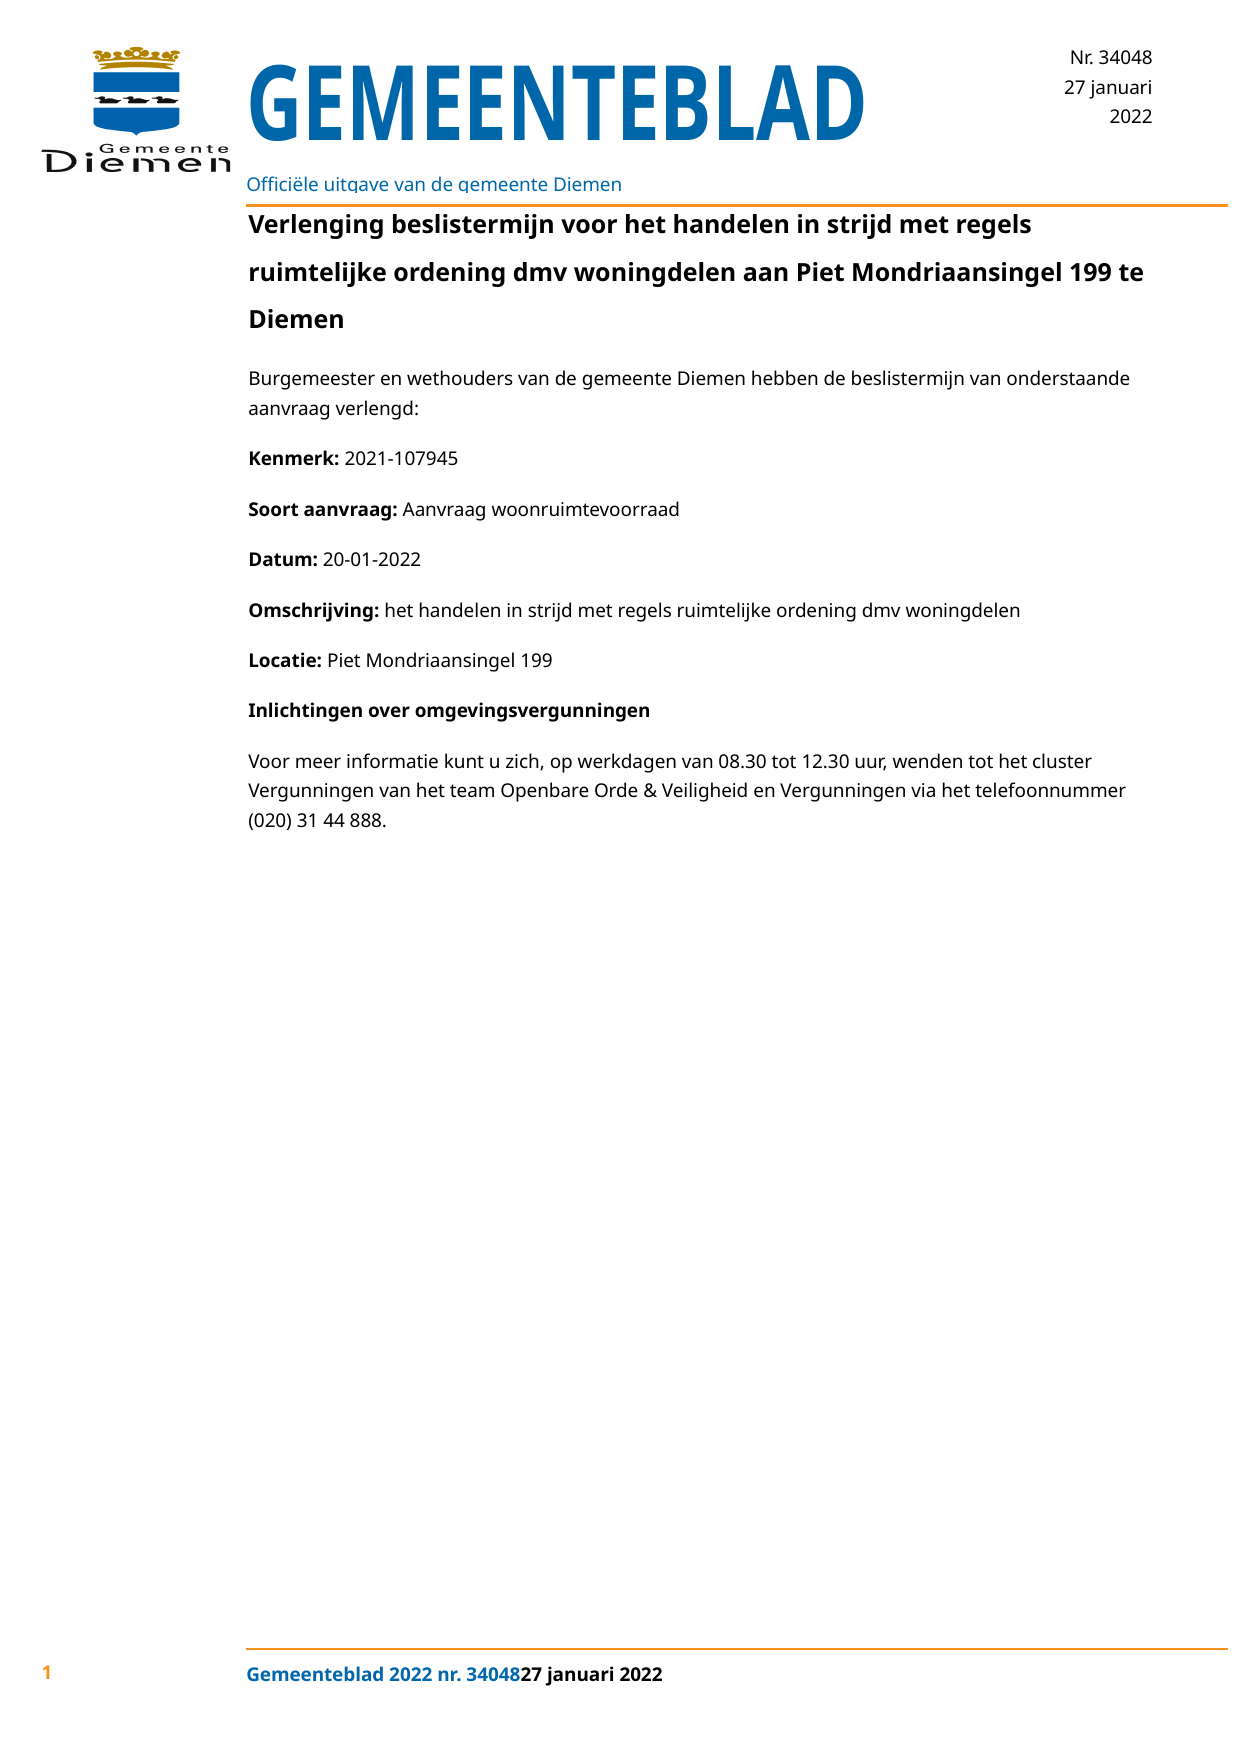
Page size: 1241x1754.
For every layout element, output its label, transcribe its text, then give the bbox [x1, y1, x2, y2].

text Voor meer informatie kunt u zich, op werkdagen van 08.30 tot 12.30 uur, wenden tot het cluster Vergunningen van het team Openbare Orde & Veiligheid en Vergunningen via het telefoonnummer (020) 31 44 888. [248, 748, 1152, 833]
text Soort aanvraag: Aanvraag woonruimtevoorraad [248, 496, 1152, 522]
picture [41, 47, 231, 172]
text Omschrijving: het handelen in strijd met regels ruimtelijke ordening dmv woningdelen [248, 597, 1152, 622]
text Locatie: Piet Mondriaansingel 199 [248, 647, 1152, 673]
text Verlenging beslistermijn voor het handelen in strijd met regels ruimtelijke ordening dmv woningdelen aan Piet Mondriaansingel 199 te Diemen [248, 207, 1152, 336]
text Kenmerk: 2021-107945 [248, 446, 1152, 471]
text Burgemeester en wethouders van de gemeente Diemen hebben de beslistermijn van onderstaande aanvraag verlengd: [248, 366, 1152, 421]
text Datum: 20-01-2022 [248, 546, 1152, 572]
text Inlichtingen over omgevingsvergunningen [248, 698, 1152, 723]
